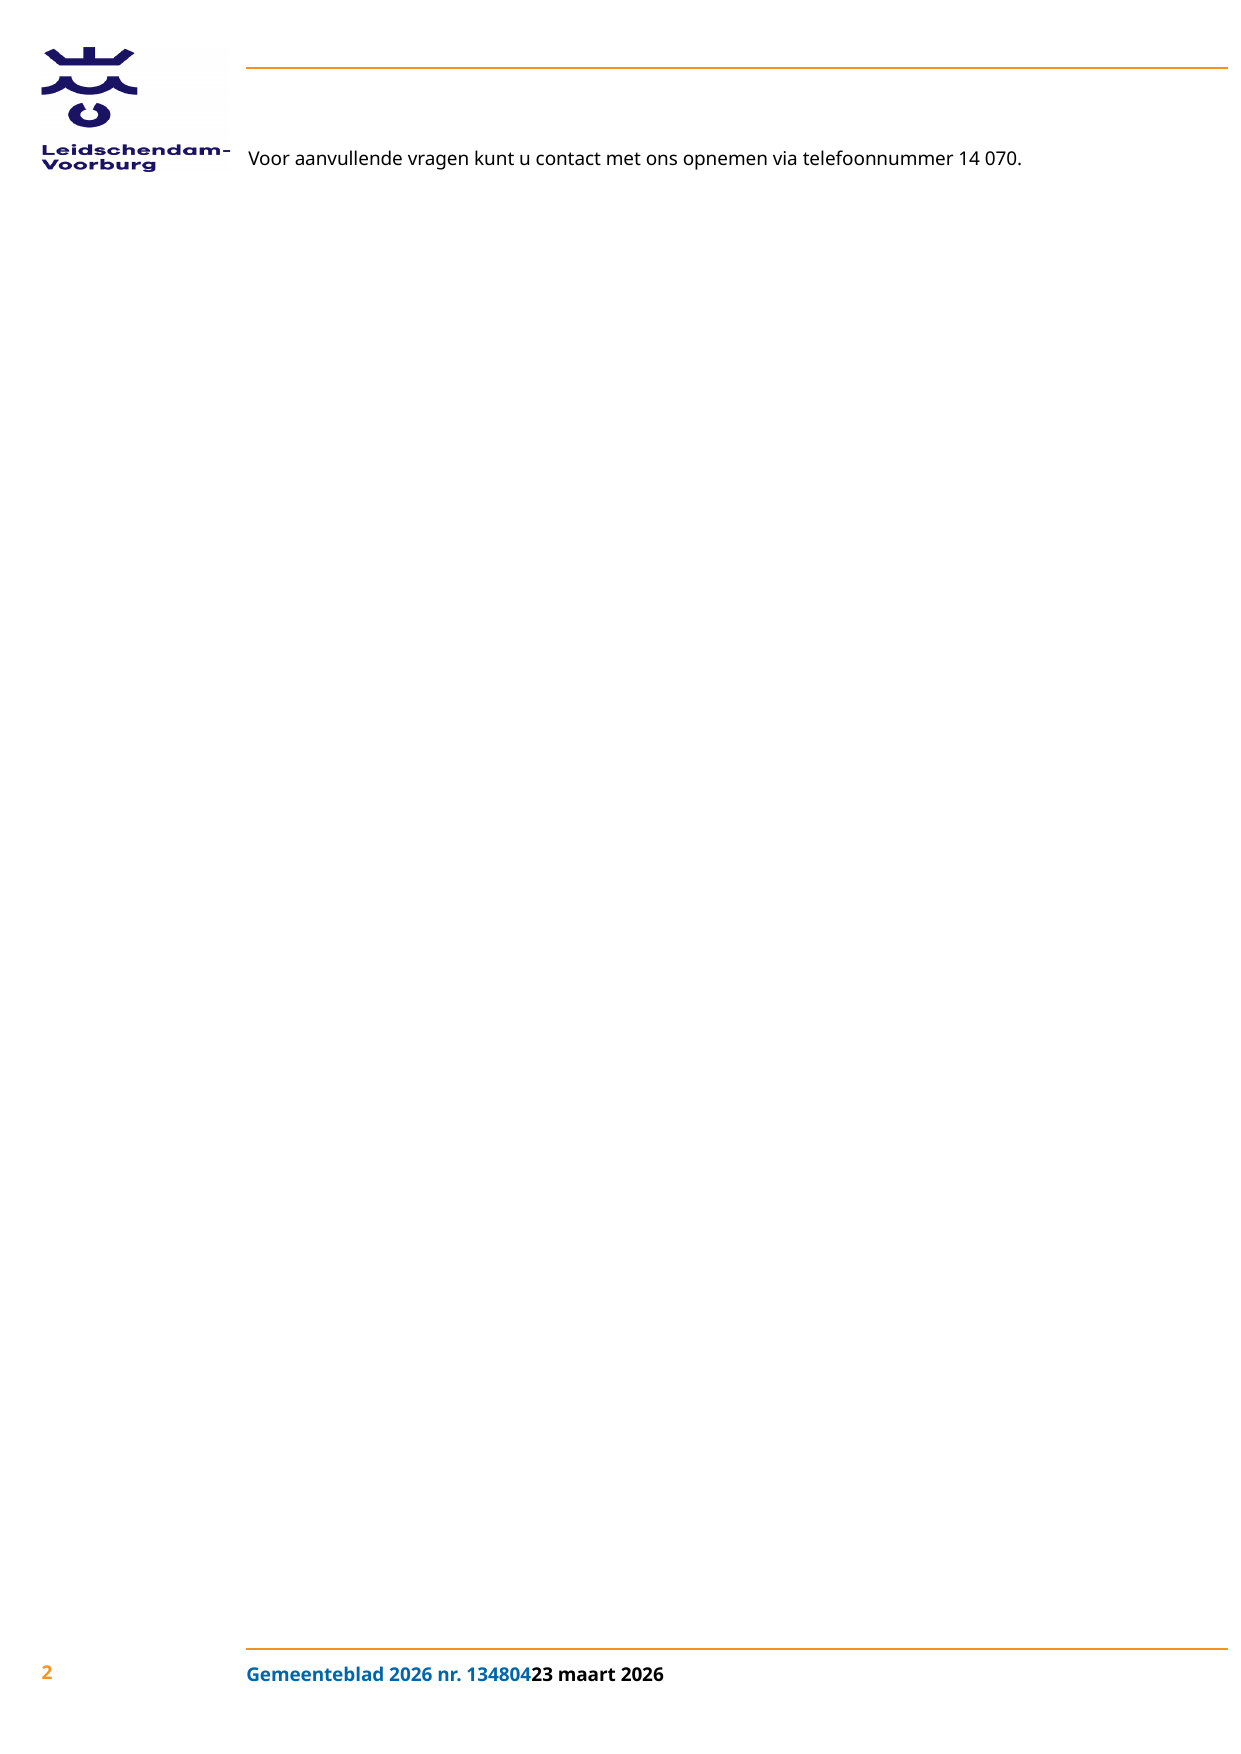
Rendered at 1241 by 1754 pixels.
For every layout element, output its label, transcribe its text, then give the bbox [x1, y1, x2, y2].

text Voor aanvullende vragen kunt u contact met ons opnemen via telefoonnummer 14 070. [248, 145, 1152, 171]
picture [41, 47, 231, 172]
